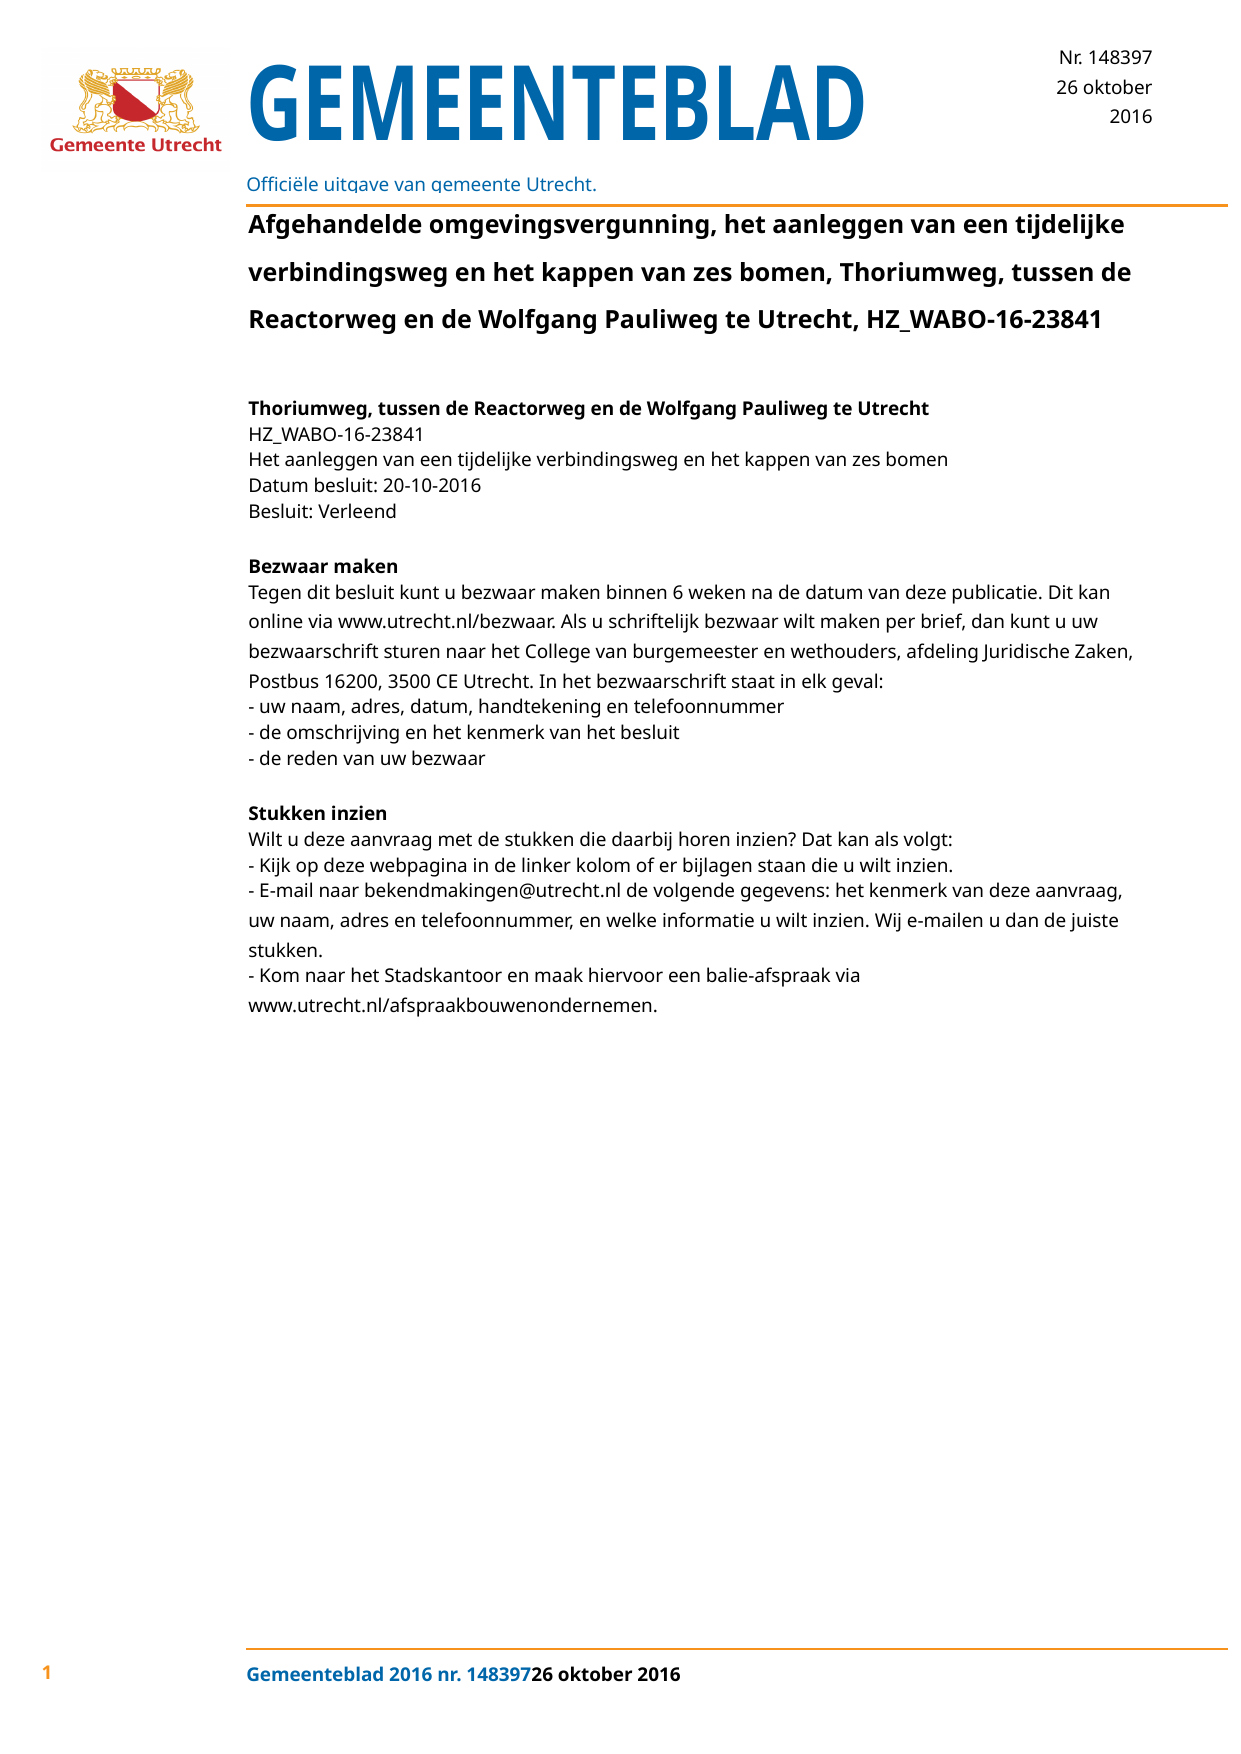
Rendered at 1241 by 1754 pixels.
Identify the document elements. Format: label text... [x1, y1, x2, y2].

table_cell HZ_WABO-16-23841 [248, 421, 1152, 447]
table_header Thoriumweg, tussen de Reactorweg en de Wolfgang Pauliweg te Utrecht [248, 395, 1152, 421]
table_cell Wilt u deze aanvraag met de stukken die daarbij horen inzien? Dat kan als volgt: [248, 826, 1152, 852]
table_cell Het aanleggen van een tijdelijke verbindingsweg en het kappen van zes bomen [248, 447, 1152, 472]
picture [41, 47, 231, 172]
table_cell Bezwaar maken [248, 554, 1152, 579]
table_cell - de omschrijving en het kenmerk van het besluit [248, 719, 1152, 745]
table_cell - uw naam, adres, datum, handtekening en telefoonnummer [248, 694, 1152, 719]
table_cell Tegen dit besluit kunt u bezwaar maken binnen 6 weken na de datum van deze publicatie. Dit kan online via www.utrecht.nl/bezwaar. Als u schriftelijk bezwaar wilt maken per brief, dan kunt u uw bezwaarschrift sturen naar het College van burgemeester en wethouders, afdeling Juridische Zaken, Postbus 16200, 3500 CE Utrecht. In het bezwaarschrift staat in elk geval: [248, 579, 1152, 694]
table_cell Stukken inzien [248, 800, 1152, 826]
table_cell - Kom naar het Stadskantoor en maak hiervoor een balie-afspraak via www.utrecht.nl/afspraakbouwenondernemen. [248, 963, 1152, 1018]
table_cell Besluit: Verleend [248, 498, 1152, 553]
table_cell Datum besluit: 20-10-2016 [248, 473, 1152, 498]
table_cell - de reden van uw bezwaar [248, 745, 1152, 800]
table_cell - E-mail naar bekendmakingen@utrecht.nl de volgende gegevens: het kenmerk van deze aanvraag, uw naam, adres en telefoonnummer, en welke informatie u wilt inzien. Wij e-mailen u dan de juiste stukken. [248, 878, 1152, 962]
table_cell - Kijk op deze webpagina in de linker kolom of er bijlagen staan die u wilt inzien. [248, 852, 1152, 878]
text Afgehandelde omgevingsvergunning, het aanleggen van een tijdelijke verbindingsweg en het kappen van zes bomen, Thoriumweg, tussen de Reactorweg en de Wolfgang Pauliweg te Utrecht, HZ_WABO-16-23841 [248, 207, 1152, 336]
